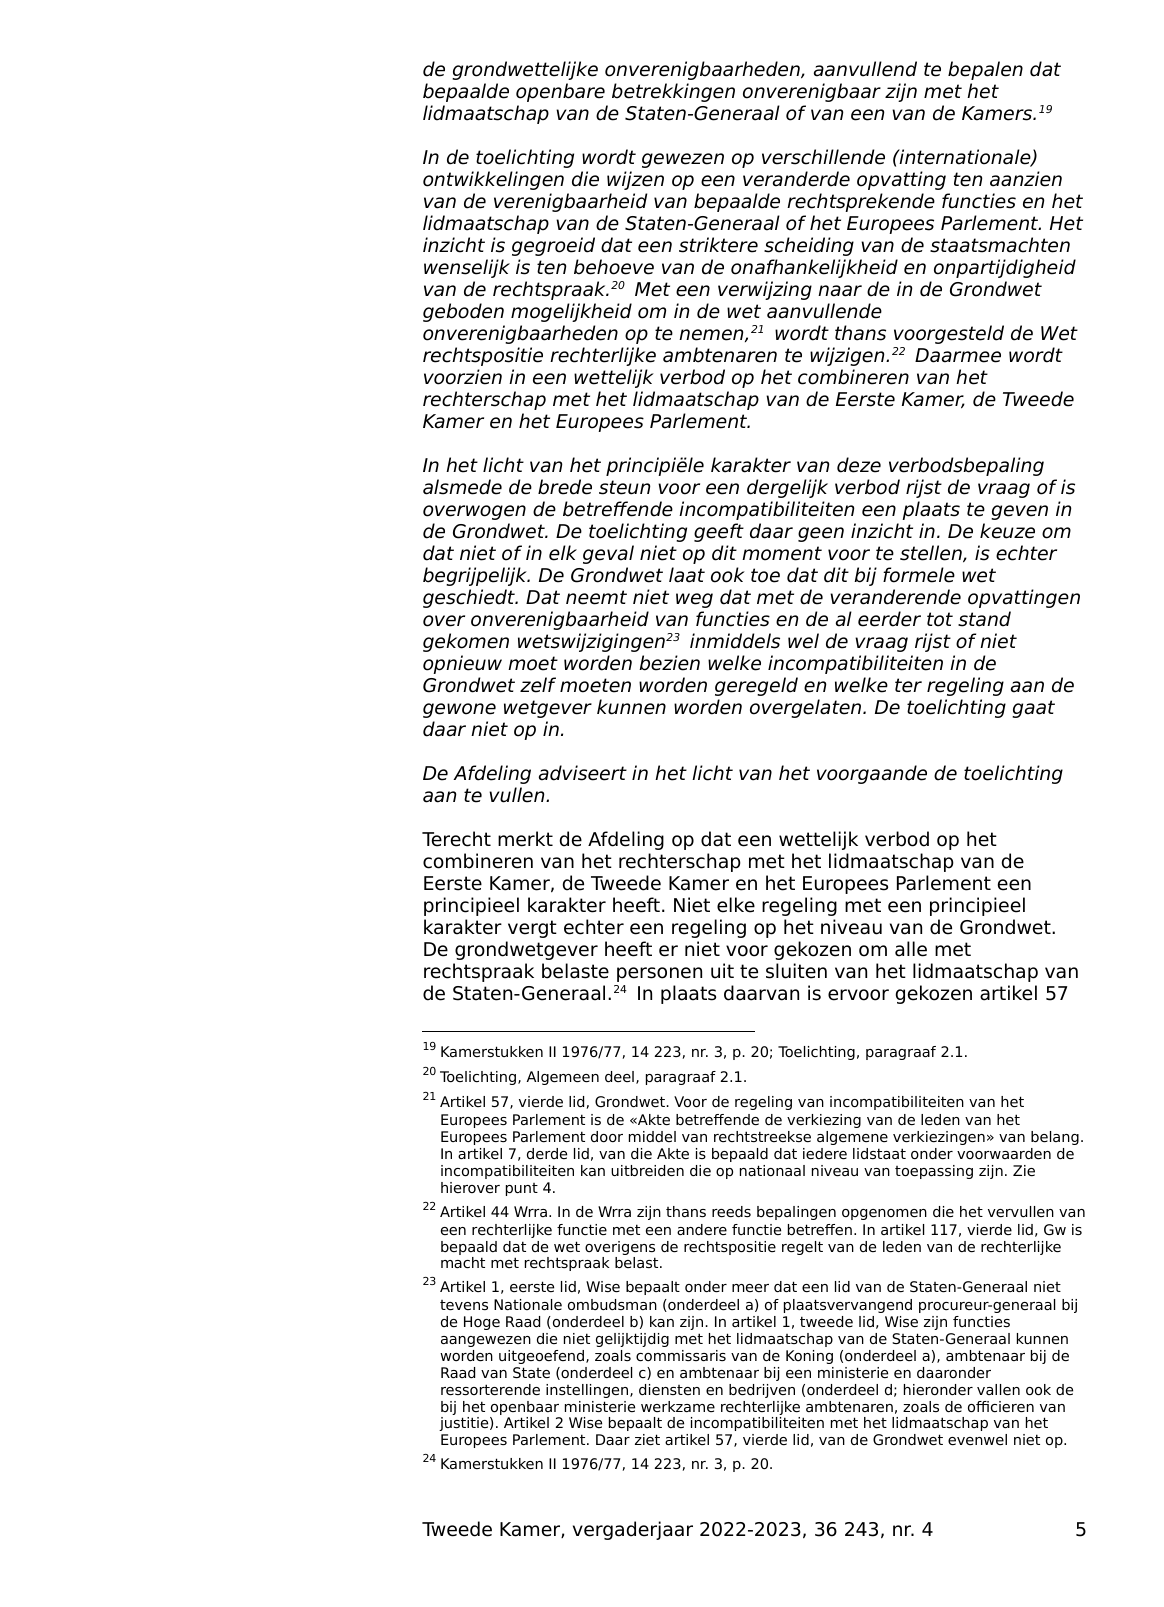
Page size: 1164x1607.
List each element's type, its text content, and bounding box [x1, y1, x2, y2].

text Toelichting, Algemeen deel, paragraaf 2.1. [422, 1065, 1087, 1087]
text De grondwetgever heeft er niet voor gekozen om alle met rechtspraak belaste personen uit te sluiten van het lidmaatschap van de Staten-Generaal. In plaats daarvan is ervoor gekozen artikel 57 [422, 939, 1087, 1005]
text Artikel 1, eerste lid, Wise bepaalt onder meer dat een lid van de Staten-Generaal niet tevens Nationale ombudsman (onderdeel a) of plaatsvervangend procureur-generaal bij de Hoge Raad (onderdeel b) kan zijn. In artikel 1, tweede lid, Wise zijn functies aangewezen die niet gelijktijdig met het lidmaatschap van de Staten-Generaal kunnen worden uitgeoefend, zoals commissaris van de Koning (onderdeel a), ambtenaar bij de Raad van State (onderdeel c) en ambtenaar bij een ministerie en daaronder ressorterende instellingen, diensten en bedrijven (onderdeel d; hieronder vallen ook de bij het openbaar ministerie werkzame rechterlijke ambtenaren, zoals de officieren van justitie). Artikel 2 Wise bepaalt de incompatibiliteiten met het lidmaatschap van het Europees Parlement. Daar ziet artikel 57, vierde lid, van de Grondwet evenwel niet op. [422, 1275, 1087, 1449]
text In de toelichting wordt gewezen op verschillende (internationale) ontwikkelingen die wijzen op een veranderde opvatting ten aanzien van de verenigbaarheid van bepaalde rechtsprekende functies en het lidmaatschap van de Staten-Generaal of het Europees Parlement. Het inzicht is gegroeid dat een striktere scheiding van de staatsmachten wenselijk is ten behoeve van de onafhankelijkheid en onpartijdigheid van de rechtspraak. Met een verwijzing naar de in de Grondwet geboden mogelijkheid om in de wet aanvullende onverenigbaarheden op te nemen, wordt thans voorgesteld de Wet rechtspositie rechterlijke ambtenaren te wijzigen. Daarmee wordt voorzien in een wettelijk verbod op het combineren van het rechterschap met het lidmaatschap van de Eerste Kamer, de Tweede Kamer en het Europees Parlement. [422, 147, 1087, 433]
text In het licht van het principiële karakter van deze verbodsbepaling alsmede de brede steun voor een dergelijk verbod rijst de vraag of is overwogen de betreffende incompatibiliteiten een plaats te geven in de Grondwet. De toelichting geeft daar geen inzicht in. De keuze om dat niet of in elk geval niet op dit moment voor te stellen, is echter begrijpelijk. De Grondwet laat ook toe dat dit bij formele wet geschiedt. Dat neemt niet weg dat met de veranderende opvattingen over onverenigbaarheid van functies en de al eerder tot stand gekomen wetswijzigingen inmiddels wel de vraag rijst of niet opnieuw moet worden bezien welke incompatibiliteiten in de Grondwet zelf moeten worden geregeld en welke ter regeling aan de gewone wetgever kunnen worden overgelaten. De toelichting gaat daar niet op in. [422, 455, 1087, 741]
text Kamerstukken II 1976/77, 14 223, nr. 3, p. 20; Toelichting, paragraaf 2.1. [422, 1040, 1087, 1062]
text De Afdeling adviseert in het licht van het voorgaande de toelichting aan te vullen. [422, 763, 1087, 807]
text Kamerstukken II 1976/77, 14 223, nr. 3, p. 20. [422, 1452, 1087, 1474]
text Artikel 44 Wrra. In de Wrra zijn thans reeds bepalingen opgenomen die het vervullen van een rechterlijke functie met een andere functie betreffen. In artikel 117, vierde lid, Gw is bepaald dat de wet overigens de rechtspositie regelt van de leden van de rechterlijke macht met rechtspraak belast. [422, 1200, 1087, 1272]
text de grondwettelijke onverenigbaarheden, aanvullend te bepalen dat bepaalde openbare betrekkingen onverenigbaar zijn met het lidmaatschap van de Staten-Generaal of van een van de Kamers. [422, 59, 1087, 125]
text Artikel 57, vierde lid, Grondwet. Voor de regeling van incompatibiliteiten van het Europees Parlement is de «Akte betreffende de verkiezing van de leden van het Europees Parlement door middel van rechtstreekse algemene verkiezingen» van belang. In artikel 7, derde lid, van die Akte is bepaald dat iedere lidstaat onder voorwaarden de incompatibiliteiten kan uitbreiden die op nationaal niveau van toepassing zijn. Zie hierover punt 4. [422, 1090, 1087, 1197]
text Terecht merkt de Afdeling op dat een wettelijk verbod op het combineren van het rechterschap met het lidmaatschap van de Eerste Kamer, de Tweede Kamer en het Europees Parlement een principieel karakter heeft. Niet elke regeling met een principieel karakter vergt echter een regeling op het niveau van de Grondwet. [422, 829, 1087, 939]
